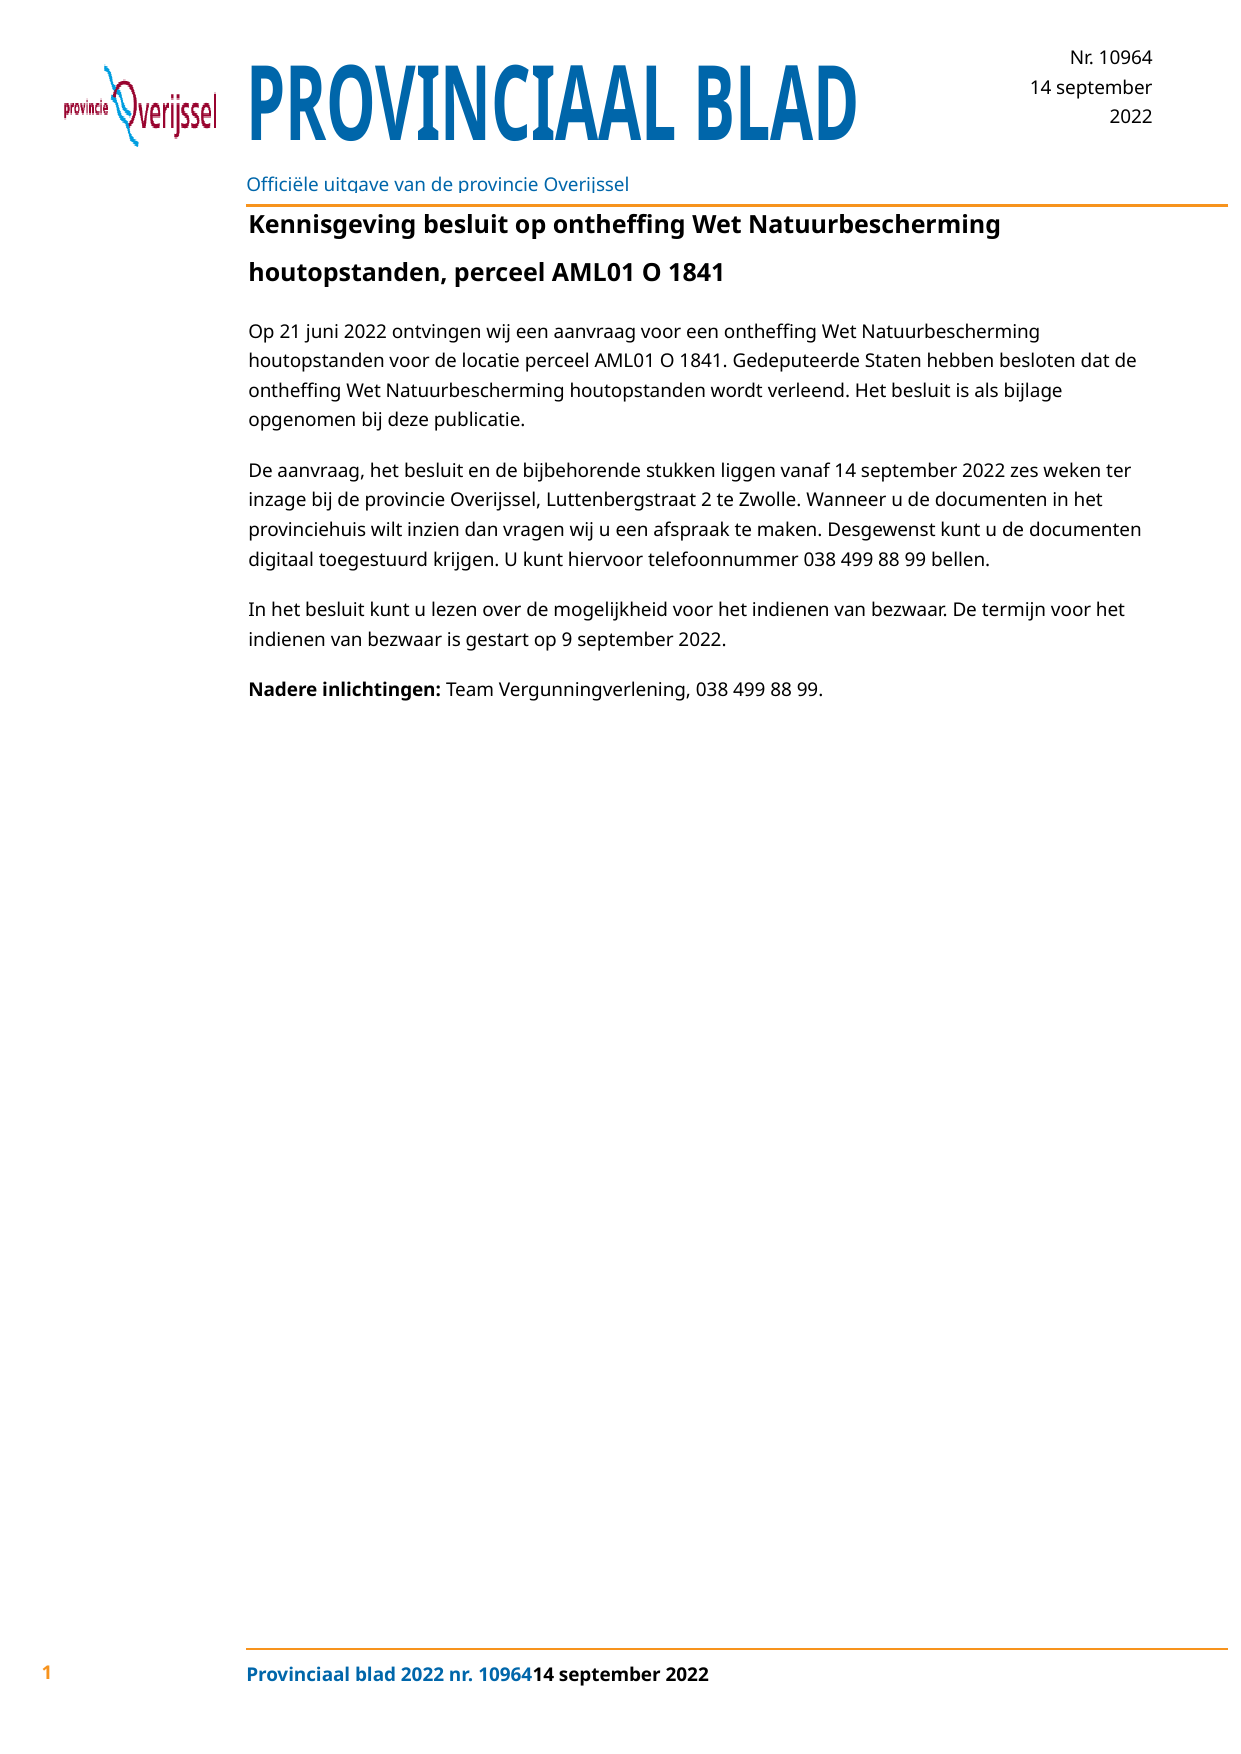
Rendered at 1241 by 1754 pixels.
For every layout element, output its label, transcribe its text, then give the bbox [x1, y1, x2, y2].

picture [41, 47, 231, 172]
text In het besluit kunt u lezen over de mogelijkheid voor het indienen van bezwaar. De termijn voor het indienen van bezwaar is gestart op 9 september 2022. [248, 596, 1152, 652]
text Nadere inlichtingen: Team Vergunningverlening, 038 499 88 99. [248, 676, 1152, 702]
text De aanvraag, het besluit en de bijbehorende stukken liggen vanaf 14 september 2022 zes weken ter inzage bij de provincie Overijssel, Luttenbergstraat 2 te Zwolle. Wanneer u de documenten in het provinciehuis wilt inzien dan vragen wij u een afspraak te maken. Desgewenst kunt u de documenten digitaal toegestuurd krijgen. U kunt hiervoor telefoonnummer 038 499 88 99 bellen. [248, 457, 1152, 572]
text Kennisgeving besluit op ontheffing Wet Natuurbescherming houtopstanden, perceel AML01 O 1841 [248, 207, 1152, 288]
text Op 21 juni 2022 ontvingen wij een aanvraag voor een ontheffing Wet Natuurbescherming houtopstanden voor de locatie perceel AML01 O 1841. Gedeputeerde Staten hebben besloten dat de ontheffing Wet Natuurbescherming houtopstanden wordt verleend. Het besluit is als bijlage opgenomen bij deze publicatie. [248, 318, 1152, 432]
